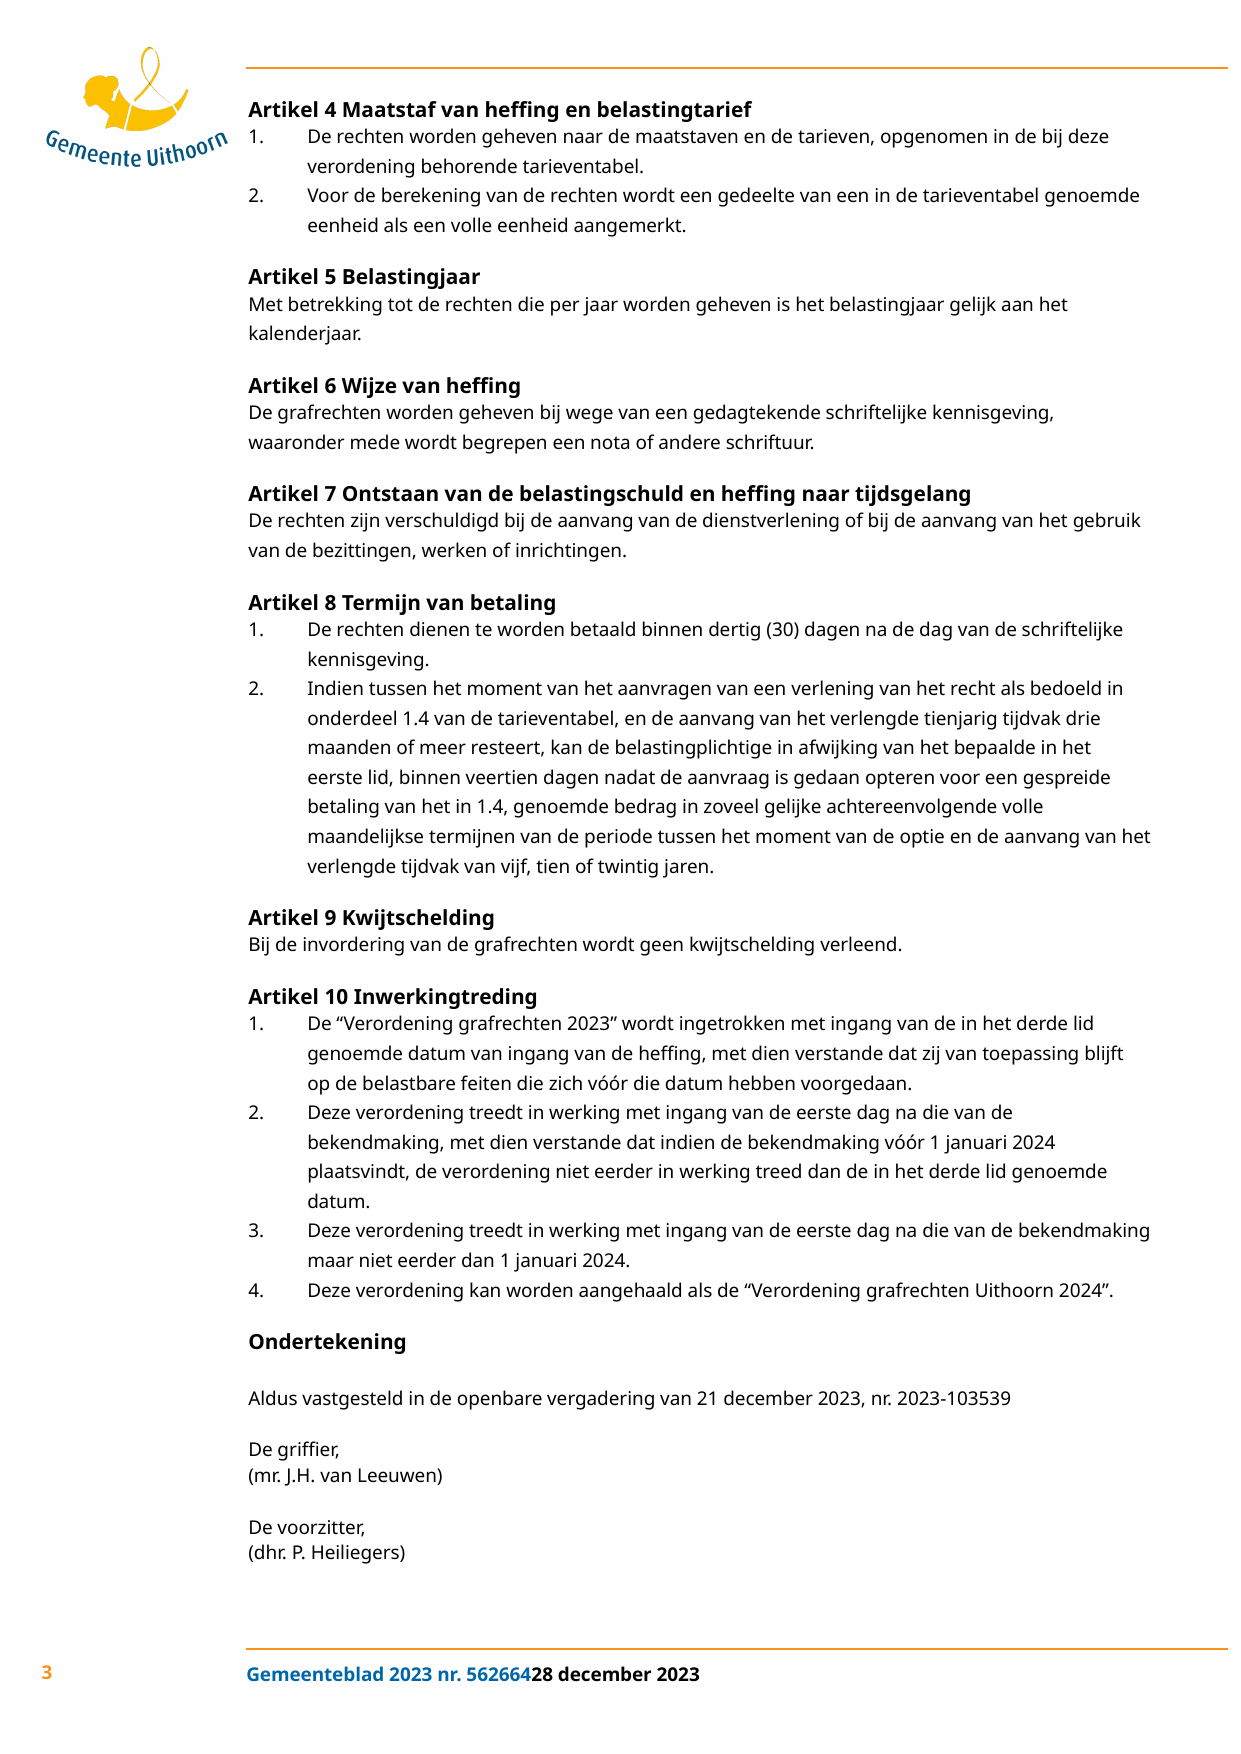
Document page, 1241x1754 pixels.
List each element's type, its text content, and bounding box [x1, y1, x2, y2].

text De grafrechten worden geheven bij wege van een gedagtekende schriftelijke kennisgeving, waaronder mede wordt begrepen een nota of andere schriftuur. [248, 399, 1152, 454]
list De rechten dienen te worden betaald binnen dertig (30) dagen na de dag van de schriftelijke kennisgeving. [248, 616, 1152, 671]
text Aldus vastgesteld in de openbare vergadering van 21 december 2023, nr. 2023-103539 [248, 1385, 1152, 1411]
text Artikel 4 Maatstaf van heffing en belastingtarief [248, 95, 1152, 123]
text Artikel 10 Inwerkingtreding [248, 982, 1152, 1011]
list Deze verordening kan worden aangehaald als de “Verordening grafrechten Uithoorn 2024”. [248, 1277, 1152, 1302]
text De rechten zijn verschuldigd bij de aanvang van de dienstverlening of bij de aanvang van het gebruik van de bezittingen, werken of inrichtingen. [248, 508, 1152, 563]
text De griffier, [248, 1437, 1152, 1462]
text Ondertekening [248, 1327, 1152, 1356]
list De “Verordening grafrechten 2023” wordt ingetrokken met ingang van de in het derde lid genoemde datum van ingang van de heffing, met dien verstande dat zij van toepassing blijft op de belastbare feiten die zich vóór die datum hebben voorgedaan. [248, 1011, 1152, 1095]
text Bij de invordering van de grafrechten wordt geen kwijtschelding verleend. [248, 932, 1152, 957]
text Artikel 5 Belastingjaar [248, 262, 1152, 291]
text Artikel 9 Kwijtschelding [248, 903, 1152, 932]
list De rechten worden geheven naar de maatstaven en de tarieven, opgenomen in de bij deze verordening behorende tarieventabel. [248, 123, 1152, 178]
list Voor de berekening van de rechten wordt een gedeelte van een in de tarieventabel genoemde eenheid als een volle eenheid aangemerkt. [248, 182, 1152, 238]
text Met betrekking tot de rechten die per jaar worden geheven is het belastingjaar gelijk aan het kalenderjaar. [248, 291, 1152, 346]
text (dhr. P. Heiliegers) [248, 1539, 1152, 1565]
list Deze verordening treedt in werking met ingang van de eerste dag na die van de bekendmaking maar niet eerder dan 1 januari 2024. [248, 1218, 1152, 1273]
text Artikel 8 Termijn van betaling [248, 588, 1152, 616]
picture [41, 47, 231, 172]
text Artikel 7 Ontstaan van de belastingschuld en heffing naar tijdsgelang [248, 479, 1152, 508]
text Artikel 6 Wijze van heffing [248, 371, 1152, 399]
text (mr. J.H. van Leeuwen) [248, 1462, 1152, 1488]
list Deze verordening treedt in werking met ingang van de eerste dag na die van de bekendmaking, met dien verstande dat indien de bekendmaking vóór 1 januari 2024 plaatsvindt, de verordening niet eerder in werking treed dan de in het derde lid genoemde datum. [248, 1099, 1152, 1214]
list Indien tussen het moment van het aanvragen van een verlening van het recht als bedoeld in onderdeel 1.4 van de tarieventabel, en de aanvang van het verlengde tienjarig tijdvak drie maanden of meer resteert, kan de belastingplichtige in afwijking van het bepaalde in het eerste lid, binnen veertien dagen nadat de aanvraag is gedaan opteren voor een gespreide betaling van het in 1.4, genoemde bedrag in zoveel gelijke achtereenvolgende volle maandelijkse termijnen van de periode tussen het moment van de optie en de aanvang van het verlengde tijdvak van vijf, tien of twintig jaren. [248, 675, 1152, 878]
text De voorzitter, [248, 1514, 1152, 1539]
